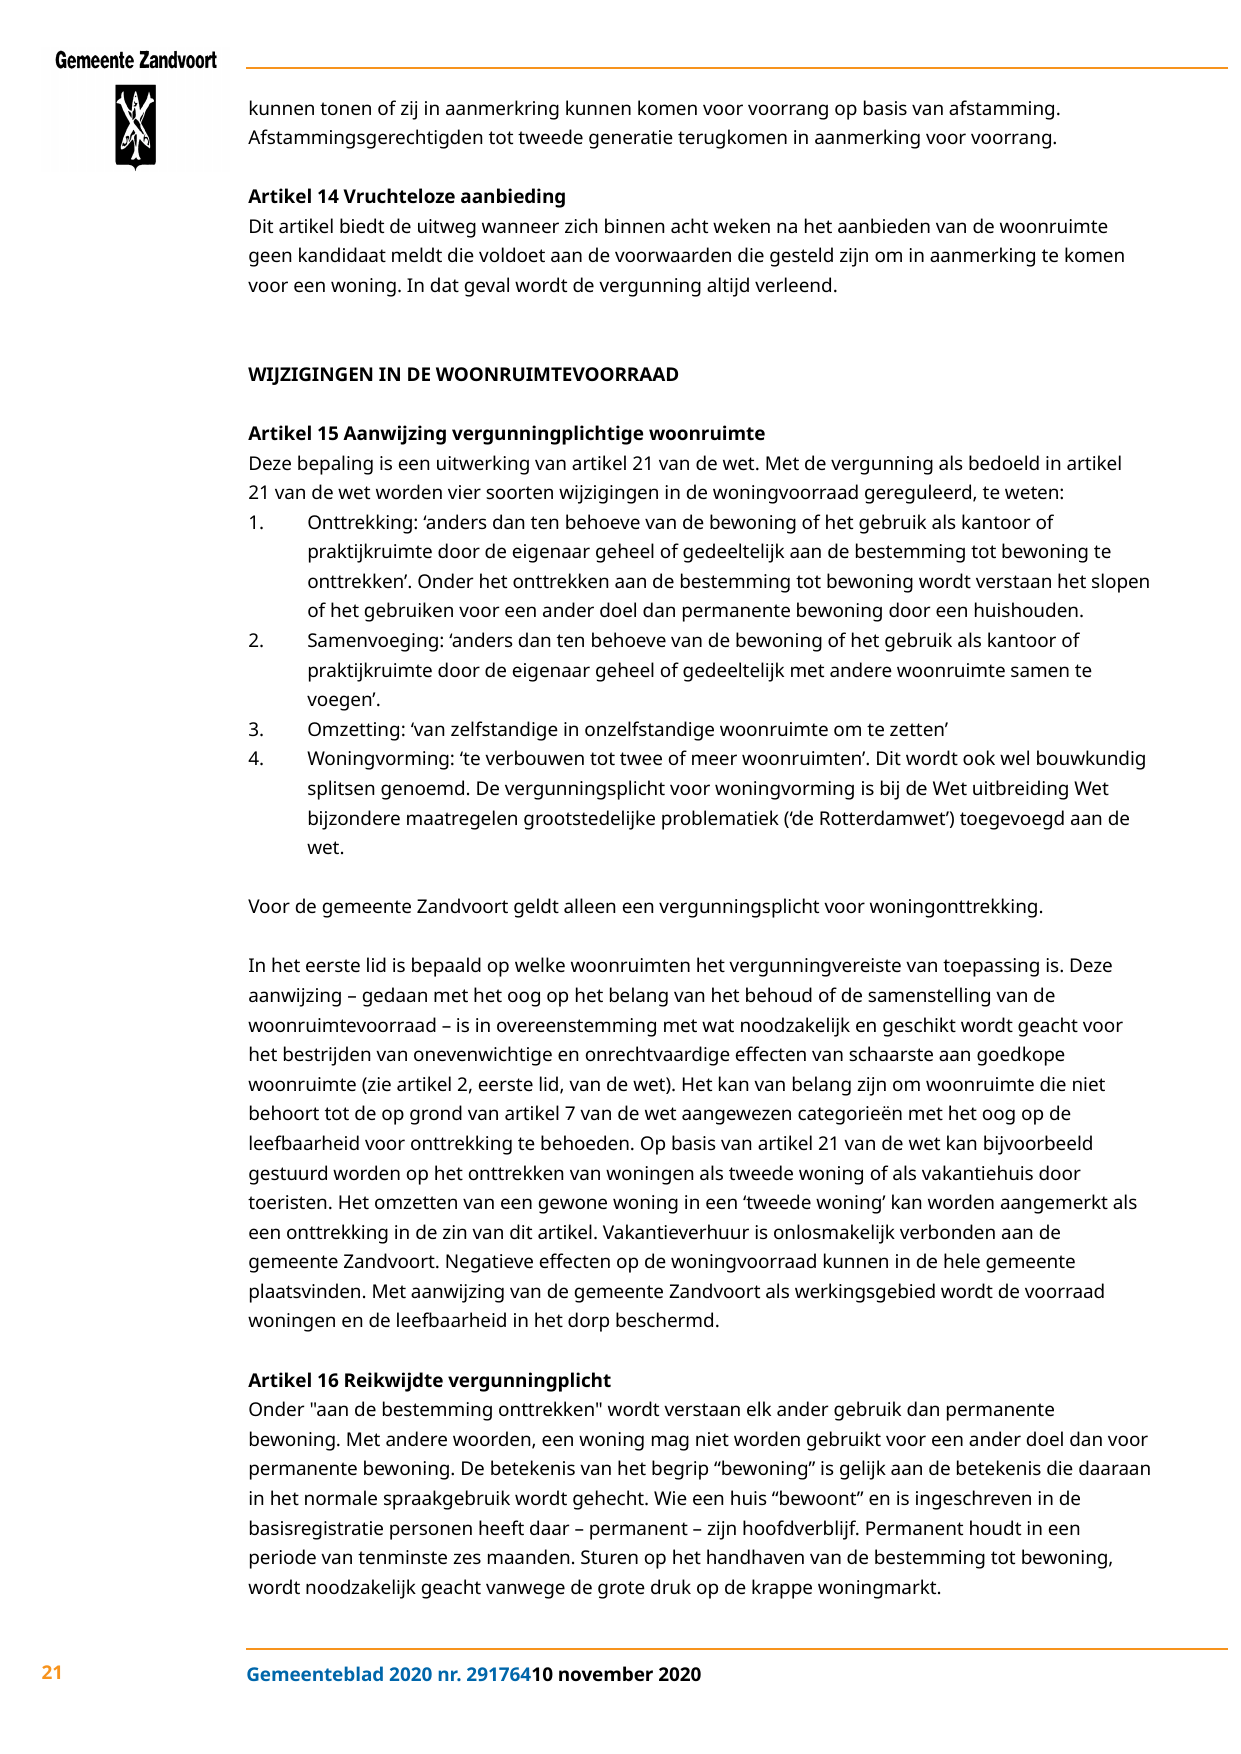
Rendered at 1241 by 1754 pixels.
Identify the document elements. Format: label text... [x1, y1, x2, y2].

list Omzetting: ‘van zelfstandige in onzelfstandige woonruimte om te zetten’ [248, 716, 1152, 742]
text Deze bepaling is een uitwerking van artikel 21 van de wet. Met de vergunning als bedoeld in artikel [248, 450, 1152, 476]
text Dit artikel biedt de uitweg wanneer zich binnen acht weken na het aanbieden van de woonruimte geen kandidaat meldt die voldoet aan de voorwaarden die gesteld zijn om in aanmerking te komen voor een woning. In dat geval wordt de vergunning altijd verleend. [248, 213, 1152, 298]
picture [41, 47, 231, 172]
list Woningvorming: ‘te verbouwen tot twee of meer woonruimten’. Dit wordt ook wel bouwkundig splitsen genoemd. De vergunningsplicht voor woningvorming is bij de Wet uitbreiding Wet bijzondere maatregelen grootstedelijke problematiek (‘de Rotterdamwet’) toegevoegd aan de wet. [248, 746, 1152, 860]
text In het eerste lid is bepaald op welke woonruimten het vergunningvereiste van toepassing is. Deze aanwijzing – gedaan met het oog op het belang van het behoud of de samenstelling van de woonruimtevoorraad – is in overeenstemming met wat noodzakelijk en geschikt wordt geacht voor het bestrijden van onevenwichtige en onrechtvaardige effecten van schaarste aan goedkope woonruimte (zie artikel 2, eerste lid, van de wet). Het kan van belang zijn om woonruimte die niet behoort tot de op grond van artikel 7 van de wet aangewezen categorieën met het oog op de leefbaarheid voor onttrekking te behoeden. Op basis van artikel 21 van de wet kan bijvoorbeeld gestuurd worden op het onttrekken van woningen als tweede woning of als vakantiehuis door toeristen. Het omzetten van een gewone woning in een ‘tweede woning’ kan worden aangemerkt als een onttrekking in de zin van dit artikel. Vakantieverhuur is onlosmakelijk verbonden aan de gemeente Zandvoort. Negatieve effecten op de woningvoorraad kunnen in de hele gemeente plaatsvinden. Met aanwijzing van de gemeente Zandvoort als werkingsgebied wordt de voorraad woningen en de leefbaarheid in het dorp beschermd. [248, 953, 1152, 1333]
text Artikel 14 Vruchteloze aanbieding [248, 183, 1152, 209]
text Artikel 15 Aanwijzing vergunningplichtige woonruimte [248, 420, 1152, 446]
text Voor de gemeente Zandvoort geldt alleen een vergunningsplicht voor woningonttrekking. [248, 893, 1152, 919]
text 21 van de wet worden vier soorten wijzigingen in de woningvoorraad gereguleerd, te weten: [248, 479, 1152, 505]
list Samenvoeging: ‘anders dan ten behoeve van de bewoning of het gebruik als kantoor of praktijkruimte door de eigenaar geheel of gedeeltelijk met andere woonruimte samen te voegen’. [248, 627, 1152, 712]
list Onttrekking: ‘anders dan ten behoeve van de bewoning of het gebruik als kantoor of praktijkruimte door de eigenaar geheel of gedeeltelijk aan de bestemming tot bewoning te onttrekken’. Onder het onttrekken aan de bestemming tot bewoning wordt verstaan het slopen of het gebruiken voor een ander doel dan permanente bewoning door een huishouden. [248, 509, 1152, 623]
text Onder "aan de bestemming onttrekken" wordt verstaan elk ander gebruik dan permanente bewoning. Met andere woorden, een woning mag niet worden gebruikt voor een ander doel dan voor permanente bewoning. De betekenis van het begrip “bewoning” is gelijk aan de betekenis die daaraan in het normale spraakgebruik wordt gehecht. Wie een huis “bewoont” en is ingeschreven in de basisregistratie personen heeft daar – permanent – zijn hoofdverblijf. Permanent houdt in een periode van tenminste zes maanden. Sturen op het handhaven van de bestemming tot bewoning, wordt noodzakelijk geacht vanwege de grote druk op de krappe woningmarkt. [248, 1396, 1152, 1600]
text kunnen tonen of zij in aanmerkring kunnen komen voor voorrang op basis van afstamming. Afstammingsgerechtigden tot tweede generatie terugkomen in aanmerking voor voorrang. [248, 95, 1152, 150]
text WIJZIGINGEN IN DE WOONRUIMTEVOORRAAD [248, 361, 1152, 387]
text Artikel 16 Reikwijdte vergunningplicht [248, 1367, 1152, 1393]
